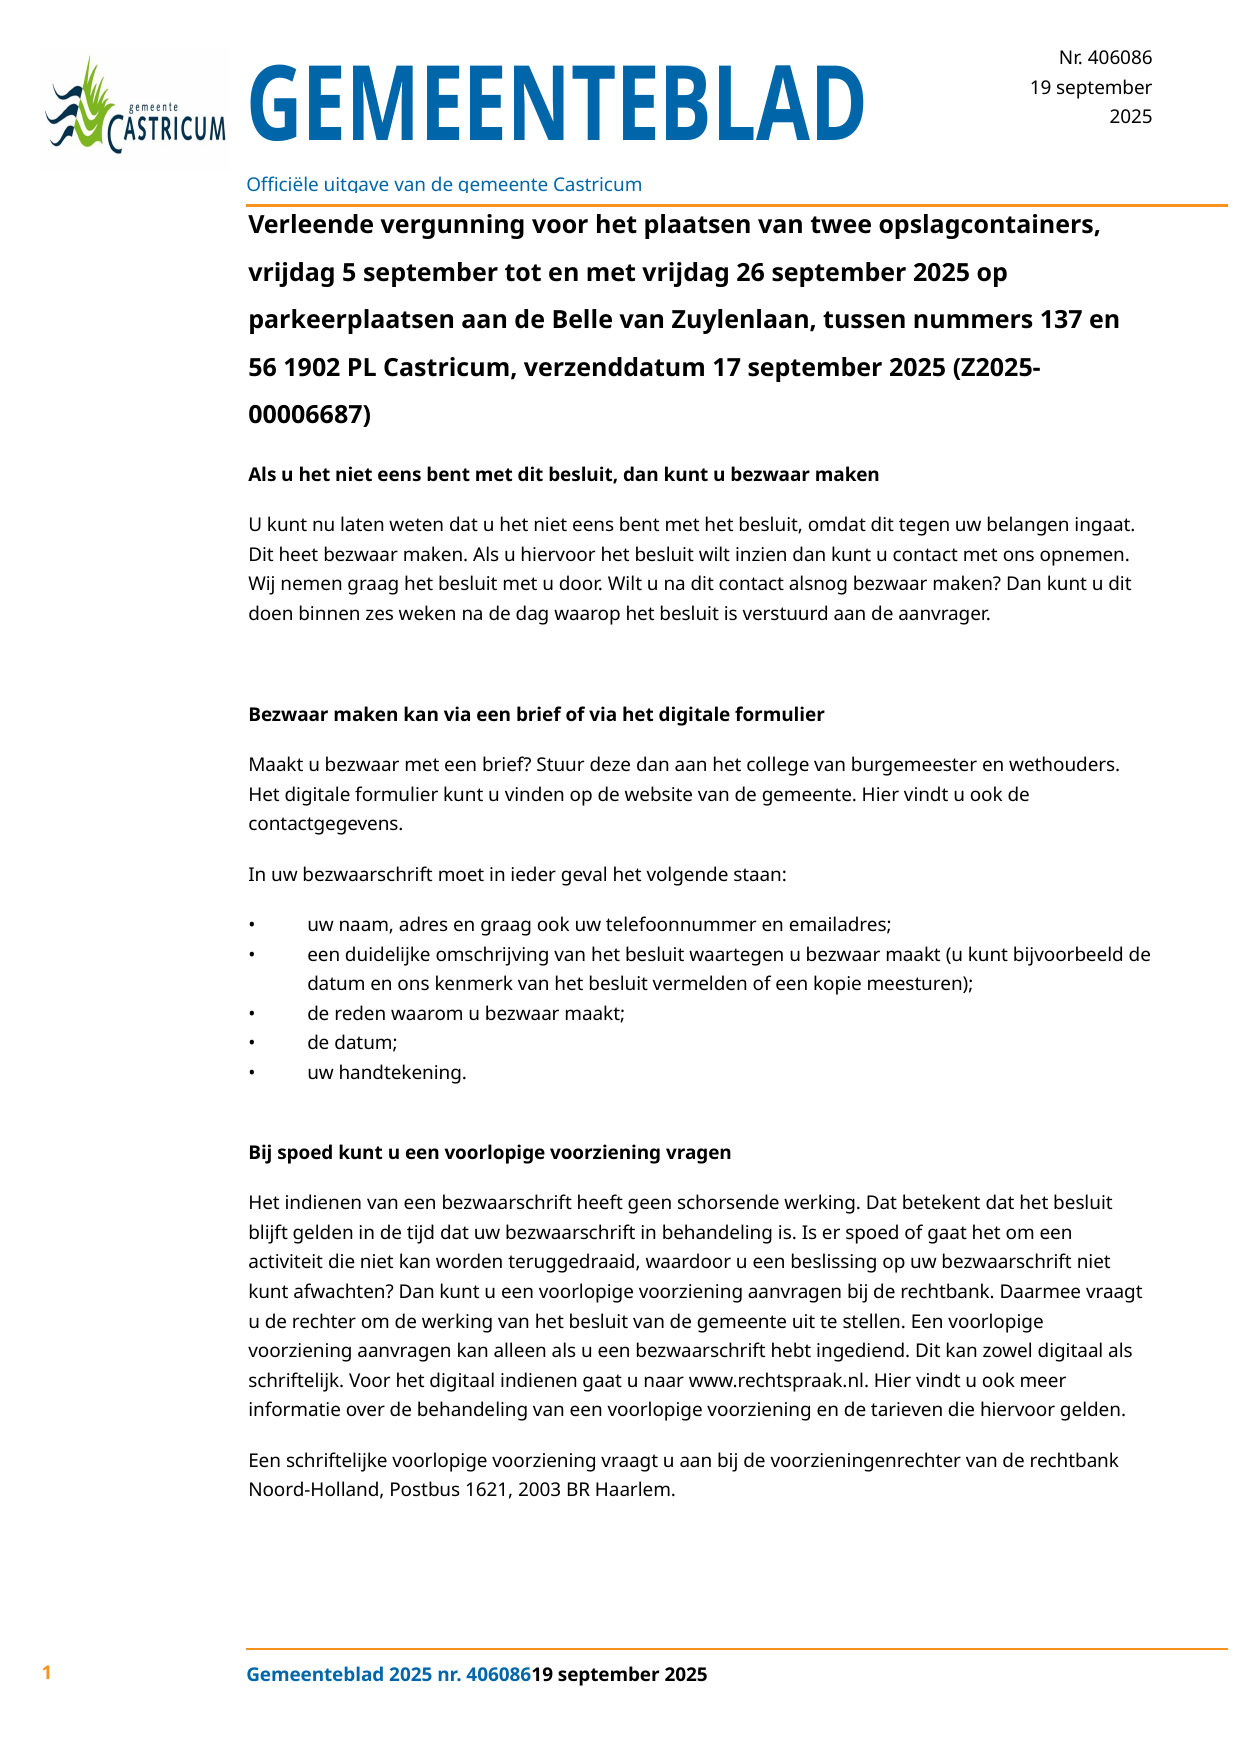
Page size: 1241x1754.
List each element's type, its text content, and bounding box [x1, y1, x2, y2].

text U kunt nu laten weten dat u het niet eens bent met het besluit, omdat dit tegen uw belangen ingaat. Dit heet bezwaar maken. Als u hiervoor het besluit wilt inzien dan kunt u contact met ons opnemen. Wij nemen graag het besluit met u door. Wilt u na dit contact alsnog bezwaar maken? Dan kunt u dit doen binnen zes weken na de dag waarop het besluit is verstuurd aan de aanvrager. [248, 511, 1152, 626]
text Bij spoed kunt u een voorlopige voorziening vragen [248, 1139, 1152, 1165]
text Een schriftelijke voorlopige voorziening vraagt u aan bij de voorzieningenrechter van de rechtbank Noord-Holland, Postbus 1621, 2003 BR Haarlem. [248, 1447, 1152, 1502]
list de datum; [248, 1029, 1152, 1055]
list een duidelijke omschrijving van het besluit waartegen u bezwaar maakt (u kunt bijvoorbeeld de datum en ons kenmerk van het besluit vermelden of een kopie meesturen); [248, 941, 1152, 996]
text In uw bezwaarschrift moet in ieder geval het volgende staan: [248, 861, 1152, 886]
text Als u het niet eens bent met dit besluit, dan kunt u bezwaar maken [248, 461, 1152, 486]
text Verleende vergunning voor het plaatsen van twee opslagcontainers, vrijdag 5 september tot en met vrijdag 26 september 2025 op parkeerplaatsen aan de Belle van Zuylenlaan, tussen nummers 137 en 56 1902 PL Castricum, verzenddatum 17 september 2025 (Z2025-00006687) [248, 207, 1152, 431]
picture [41, 47, 231, 172]
text Bezwaar maken kan via een brief of via het digitale formulier [248, 701, 1152, 726]
list uw naam, adres en graag ook uw telefoonnummer en emailadres; [248, 911, 1152, 937]
text Het indienen van een bezwaarschrift heeft geen schorsende werking. Dat betekent dat het besluit blijft gelden in de tijd dat uw bezwaarschrift in behandeling is. Is er spoed of gaat het om een activiteit die niet kan worden teruggedraaid, waardoor u een beslissing op uw bezwaarschrift niet kunt afwachten? Dan kunt u een voorlopige voorziening aanvragen bij de rechtbank. Daarmee vraagt u de rechter om de werking van het besluit van de gemeente uit te stellen. Een voorlopige voorziening aanvragen kan alleen als u een bezwaarschrift hebt ingediend. Dit kan zowel digitaal als schriftelijk. Voor het digitaal indienen gaat u naar www.rechtspraak.nl. Hier vindt u ook meer informatie over de behandeling van een voorlopige voorziening en de tarieven die hiervoor gelden. [248, 1189, 1152, 1422]
text Maakt u bezwaar met een brief? Stuur deze dan aan het college van burgemeester en wethouders. Het digitale formulier kunt u vinden op de website van de gemeente. Hier vindt u ook de contactgegevens. [248, 751, 1152, 836]
list de reden waarom u bezwaar maakt; [248, 1000, 1152, 1026]
list uw handtekening. [248, 1059, 1152, 1085]
